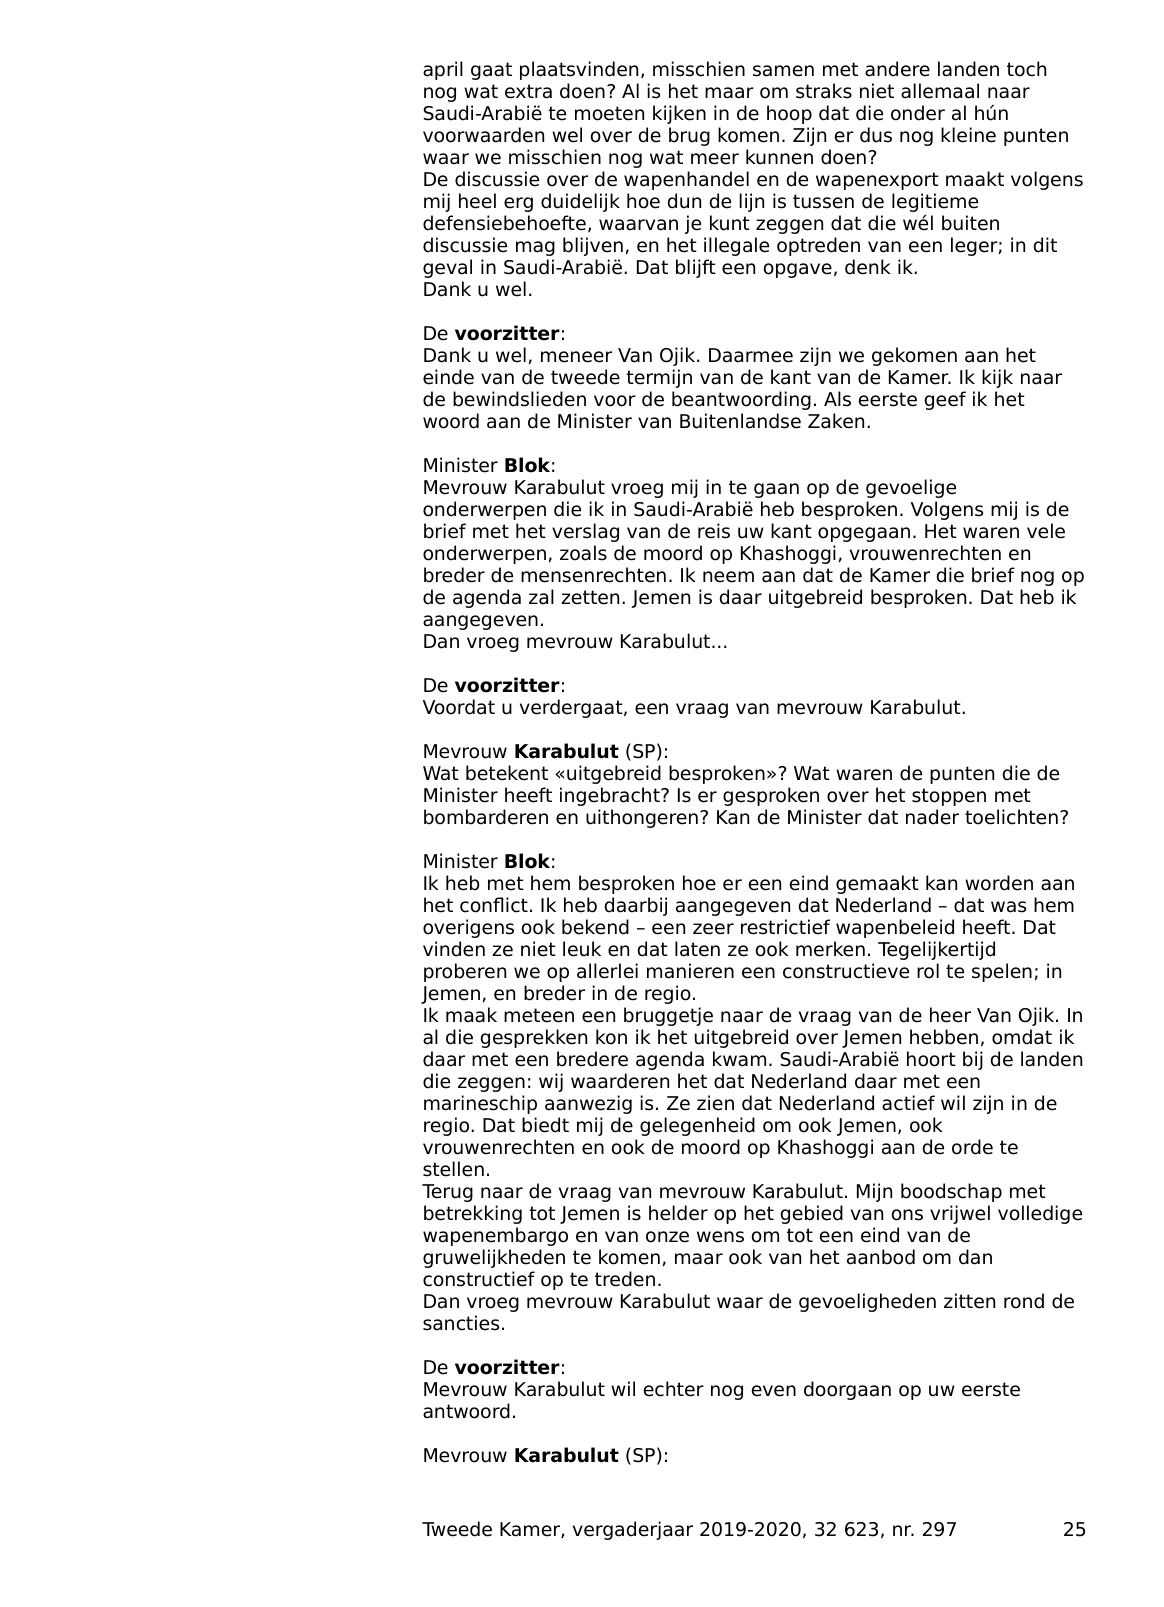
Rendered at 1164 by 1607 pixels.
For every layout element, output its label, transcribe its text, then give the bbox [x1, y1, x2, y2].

text Dank u wel, meneer Van Ojik. Daarmee zijn we gekomen aan het einde van de tweede termijn van de kant van de Kamer. Ik kijk naar de bewindslieden voor de beantwoording. Als eerste geef ik het woord aan de Minister van Buitenlandse Zaken. [422, 345, 1087, 433]
text Voordat u verdergaat, een vraag van mevrouw Karabulut. [422, 697, 1087, 719]
text Dank u wel. [422, 279, 1087, 301]
text Ik heb met hem besproken hoe er een eind gemaakt kan worden aan het conflict. Ik heb daarbij aangegeven dat Nederland – dat was hem overigens ook bekend – een zeer restrictief wapenbeleid heeft. Dat vinden ze niet leuk en dat laten ze ook merken. Tegelijkertijd proberen we op allerlei manieren een constructieve rol te spelen; in Jemen, en breder in de regio. [422, 873, 1087, 1005]
text Mevrouw Karabulut wil echter nog even doorgaan op uw eerste antwoord. [422, 1379, 1087, 1423]
text Dan vroeg mevrouw Karabulut waar de gevoeligheden zitten rond de sancties. [422, 1291, 1087, 1335]
text Minister Blok: [422, 455, 1087, 477]
text Dan vroeg mevrouw Karabulut... [422, 631, 1087, 653]
text Minister Blok: [422, 851, 1087, 873]
text Terug naar de vraag van mevrouw Karabulut. Mijn boodschap met betrekking tot Jemen is helder op het gebied van ons vrijwel volledige wapenembargo en van onze wens om tot een eind van de gruwelijkheden te komen, maar ook van het aanbod om dan constructief op te treden. [422, 1181, 1087, 1291]
text De discussie over de wapenhandel en de wapenexport maakt volgens mij heel erg duidelijk hoe dun de lijn is tussen de legitieme defensiebehoefte, waarvan je kunt zeggen dat die wél buiten discussie mag blijven, en het illegale optreden van een leger; in dit geval in Saudi-Arabië. Dat blijft een opgave, denk ik. [422, 169, 1087, 279]
text Wat betekent «uitgebreid besproken»? Wat waren de punten die de Minister heeft ingebracht? Is er gesproken over het stoppen met bombarderen en uithongeren? Kan de Minister dat nader toelichten? [422, 763, 1087, 829]
text De voorzitter: [422, 323, 1087, 345]
text De voorzitter: [422, 1357, 1087, 1379]
text Mevrouw Karabulut (SP): [422, 1445, 1087, 1467]
text Mevrouw Karabulut (SP): [422, 741, 1087, 763]
text De voorzitter: [422, 675, 1087, 697]
text april gaat plaatsvinden, misschien samen met andere landen toch nog wat extra doen? Al is het maar om straks niet allemaal naar Saudi-Arabië te moeten kijken in de hoop dat die onder al hún voorwaarden wel over de brug komen. Zijn er dus nog kleine punten waar we misschien nog wat meer kunnen doen? [422, 59, 1087, 169]
text Ik maak meteen een bruggetje naar de vraag van de heer Van Ojik. In al die gesprekken kon ik het uitgebreid over Jemen hebben, omdat ik daar met een bredere agenda kwam. Saudi-Arabië hoort bij de landen die zeggen: wij waarderen het dat Nederland daar met een marineschip aanwezig is. Ze zien dat Nederland actief wil zijn in de regio. Dat biedt mij de gelegenheid om ook Jemen, ook vrouwenrechten en ook de moord op Khashoggi aan de orde te stellen. [422, 1005, 1087, 1181]
text Mevrouw Karabulut vroeg mij in te gaan op de gevoelige onderwerpen die ik in Saudi-Arabië heb besproken. Volgens mij is de brief met het verslag van de reis uw kant opgegaan. Het waren vele onderwerpen, zoals de moord op Khashoggi, vrouwenrechten en breder de mensenrechten. Ik neem aan dat de Kamer die brief nog op de agenda zal zetten. Jemen is daar uitgebreid besproken. Dat heb ik aangegeven. [422, 477, 1087, 631]
